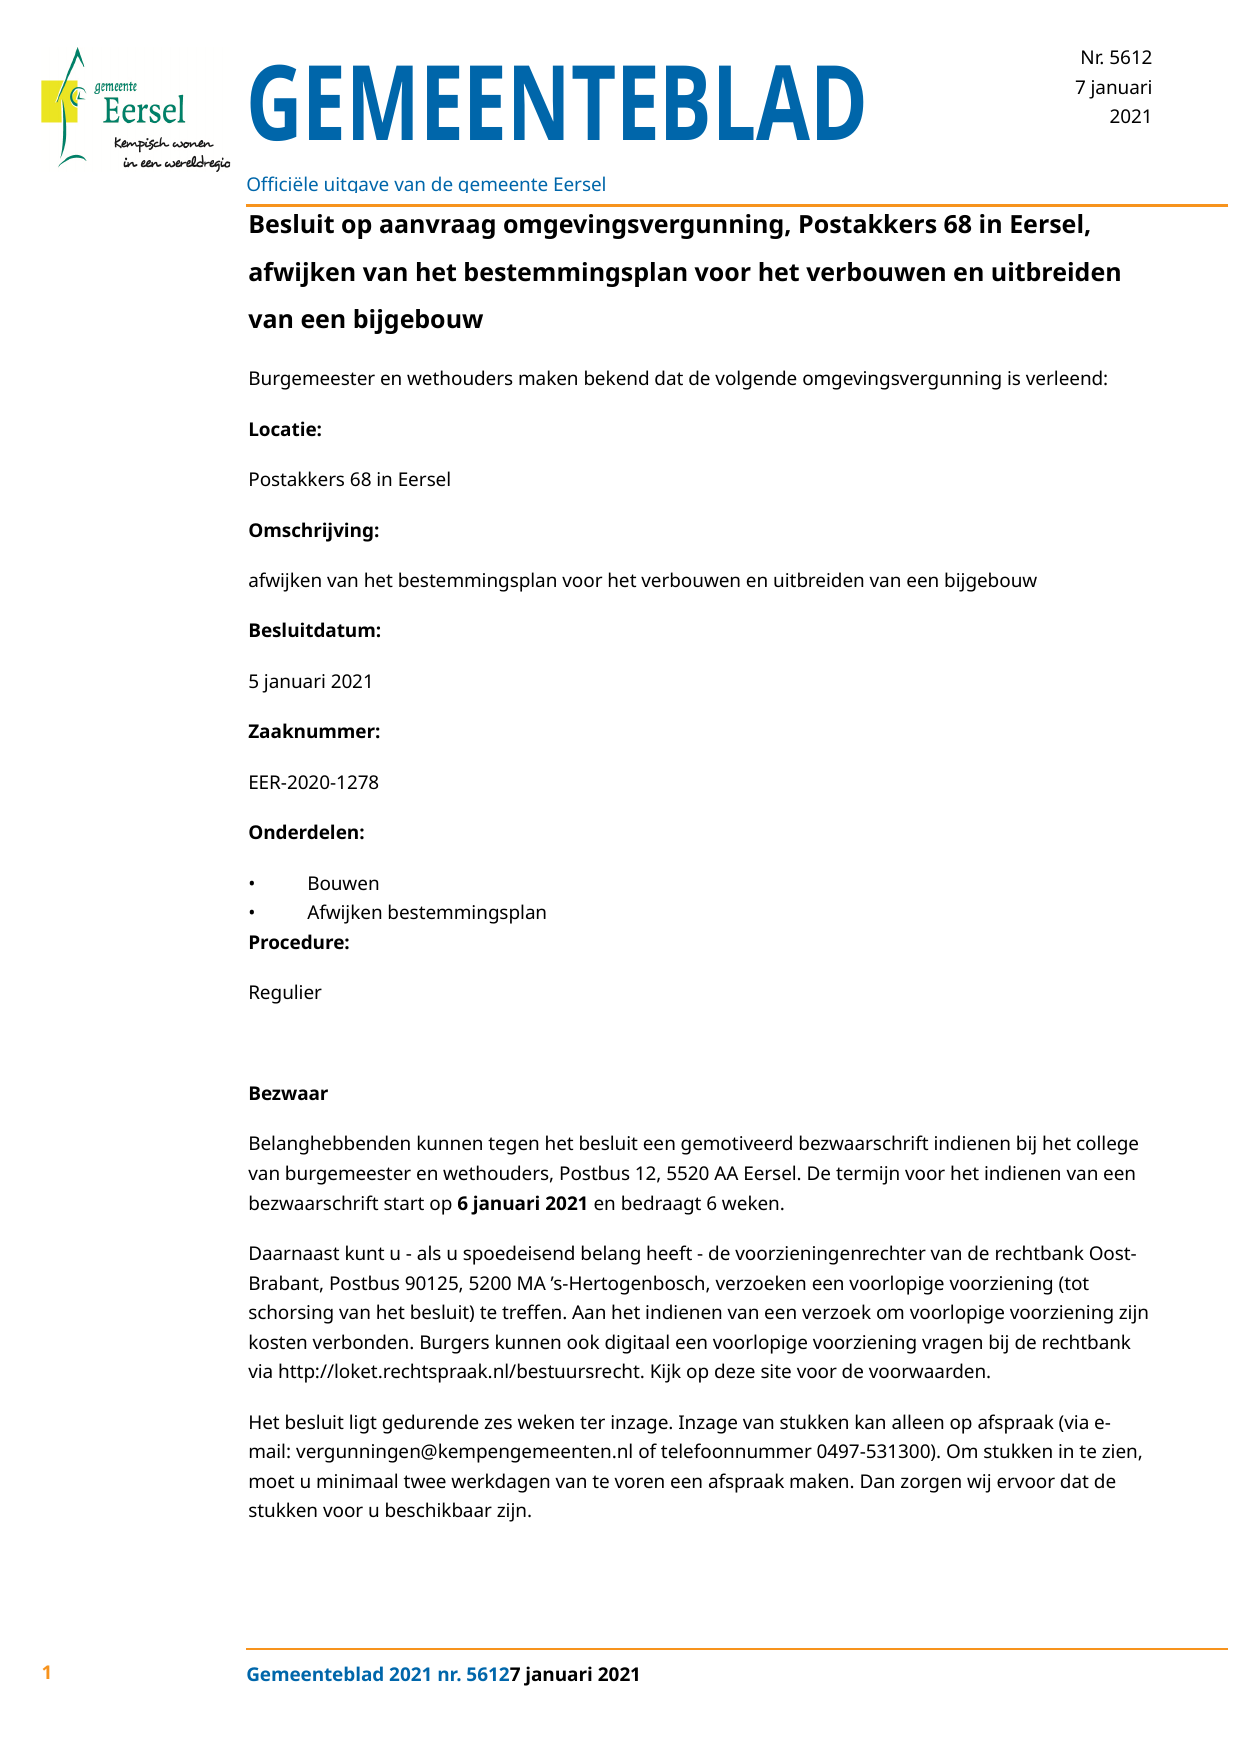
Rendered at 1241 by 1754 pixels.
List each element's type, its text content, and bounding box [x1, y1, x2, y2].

text Procedure: [248, 929, 1152, 954]
text Daarnaast kunt u - als u spoedeisend belang heeft - de voorzieningenrechter van de rechtbank Oost-Brabant, Postbus 90125, 5200 MA ’s-Hertogenbosch, verzoeken een voorlopige voorziening (tot schorsing van het besluit) te treffen. Aan het indienen van een verzoek om voorlopige voorziening zijn kosten verbonden. Burgers kunnen ook digitaal een voorlopige voorziening vragen bij de rechtbank via http://loket.rechtspraak.nl/bestuursrecht. Kijk op deze site voor de voorwaarden. [248, 1240, 1152, 1384]
text Belanghebbenden kunnen tegen het besluit een gemotiveerd bezwaarschrift indienen bij het college van burgemeester en wethouders, Postbus 12, 5520 AA Eersel. De termijn voor het indienen van een bezwaarschrift start op 6 januari 2021 en bedraagt 6 weken. [248, 1131, 1152, 1215]
text Zaaknummer: [248, 718, 1152, 744]
text Locatie: [248, 416, 1152, 442]
text Bezwaar [248, 1080, 1152, 1106]
text EER-2020-1278 [248, 769, 1152, 794]
text Het besluit ligt gedurende zes weken ter inzage. Inzage van stukken kan alleen op afspraak (via e-mail: vergunningen@kempengemeenten.nl of telefoonnummer 0497-531300). Om stukken in te zien, moet u minimaal twee werkdagen van te voren een afspraak maken. Dan zorgen wij ervoor dat de stukken voor u beschikbaar zijn. [248, 1409, 1152, 1523]
text Regulier [248, 979, 1152, 1005]
list Bouwen [248, 870, 1152, 895]
list Afwijken bestemmingsplan [248, 899, 1152, 925]
text Onderdelen: [248, 819, 1152, 845]
text Besluitdatum: [248, 618, 1152, 643]
text Burgemeester en wethouders maken bekend dat de volgende omgevingsvergunning is verleend: [248, 366, 1152, 391]
text Postakkers 68 in Eersel [248, 466, 1152, 492]
picture [41, 47, 231, 172]
text afwijken van het bestemmingsplan voor het verbouwen en uitbreiden van een bijgebouw [248, 567, 1152, 593]
text Besluit op aanvraag omgevingsvergunning, Postakkers 68 in Eersel, afwijken van het bestemmingsplan voor het verbouwen en uitbreiden van een bijgebouw [248, 207, 1152, 336]
text 5 januari 2021 [248, 668, 1152, 694]
text Omschrijving: [248, 517, 1152, 542]
